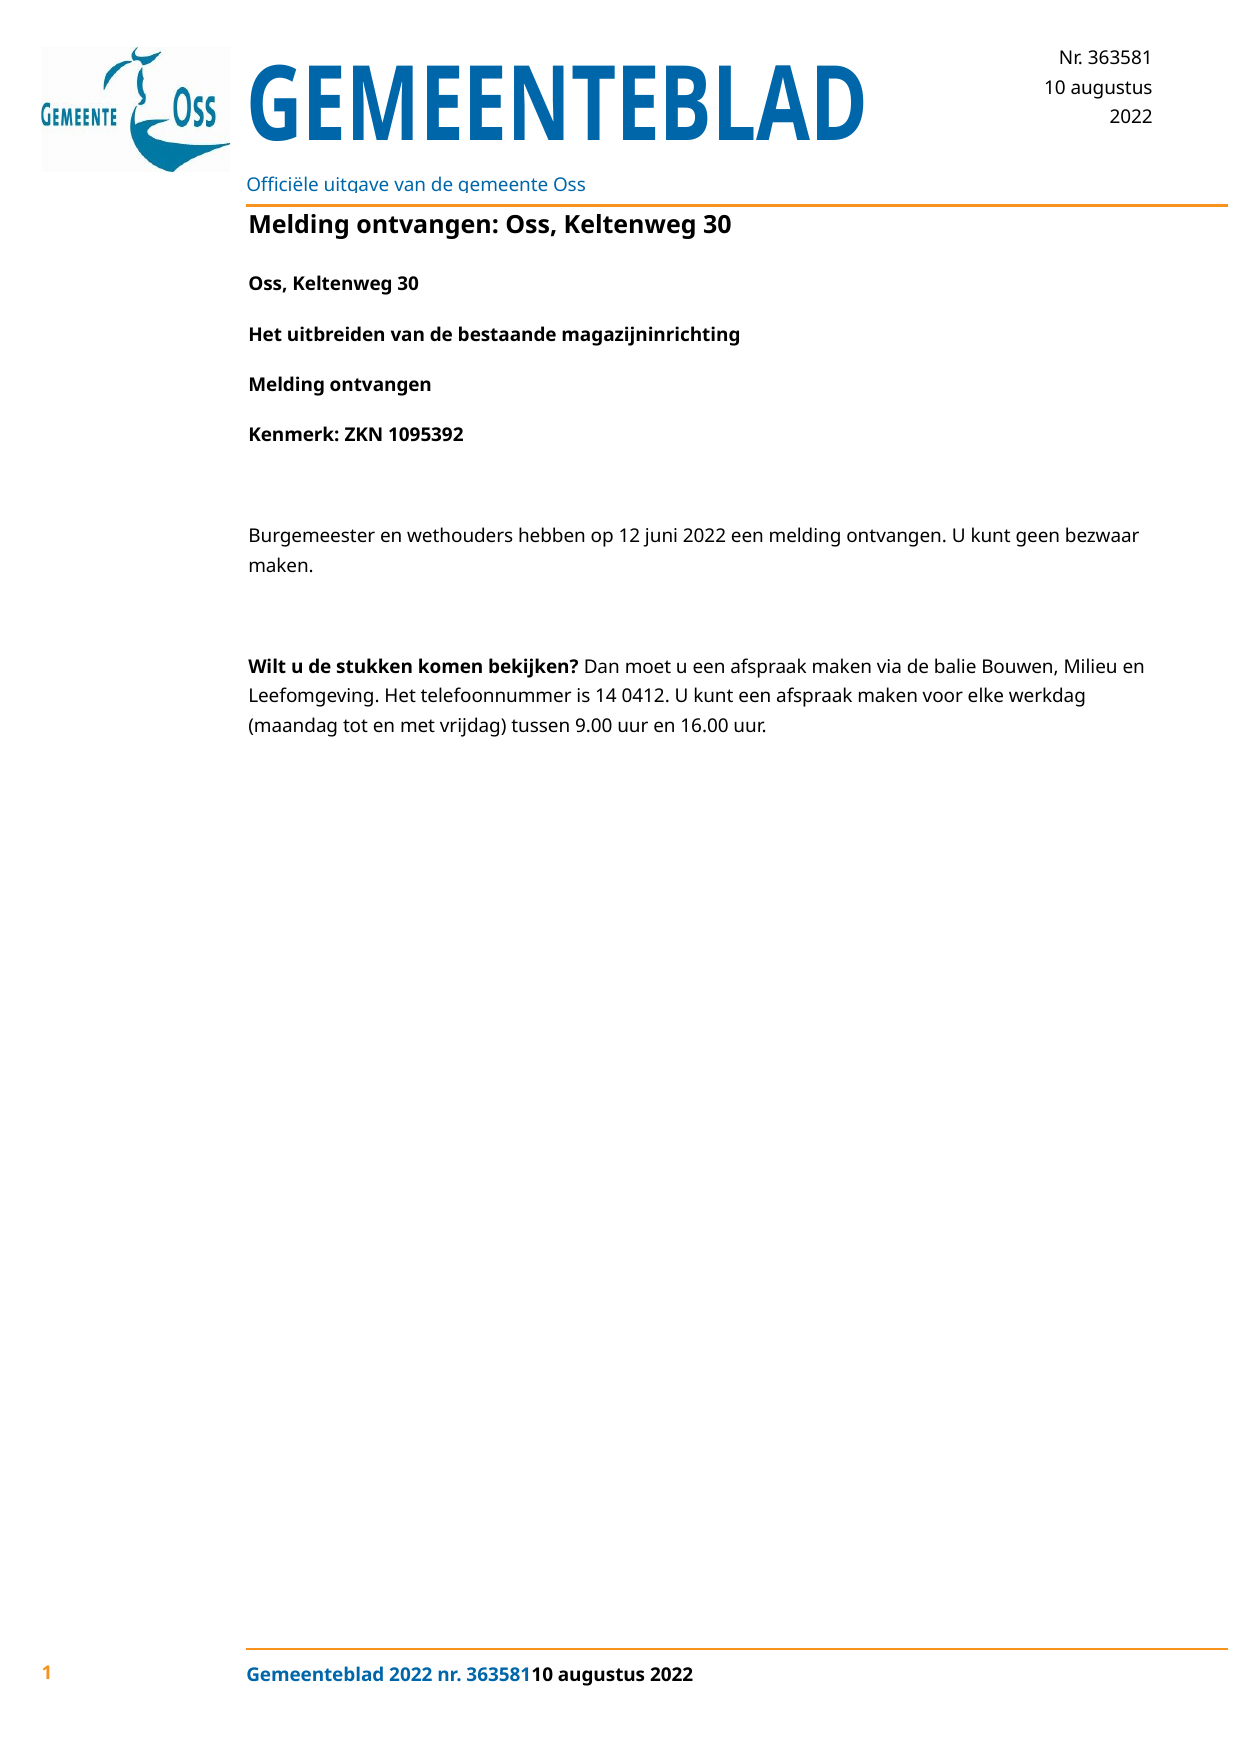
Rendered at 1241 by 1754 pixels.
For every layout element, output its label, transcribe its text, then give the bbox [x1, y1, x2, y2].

text Kenmerk: ZKN 1095392 [248, 422, 1152, 447]
text Oss, Keltenweg 30 [248, 270, 1152, 296]
text Het uitbreiden van de bestaande magazijninrichting [248, 321, 1152, 346]
text Burgemeester en wethouders hebben op 12 juni 2022 een melding ontvangen. U kunt geen bezwaar maken. [248, 522, 1152, 578]
picture [41, 47, 231, 172]
text Melding ontvangen [248, 371, 1152, 397]
text Melding ontvangen: Oss, Keltenweg 30 [248, 207, 1152, 241]
text Wilt u de stukken komen bekijken? Dan moet u een afspraak maken via de balie Bouwen, Milieu en Leefomgeving. Het telefoonnummer is 14 0412. U kunt een afspraak maken voor elke werkdag (maandag tot en met vrijdag) tussen 9.00 uur en 16.00 uur. [248, 653, 1152, 738]
